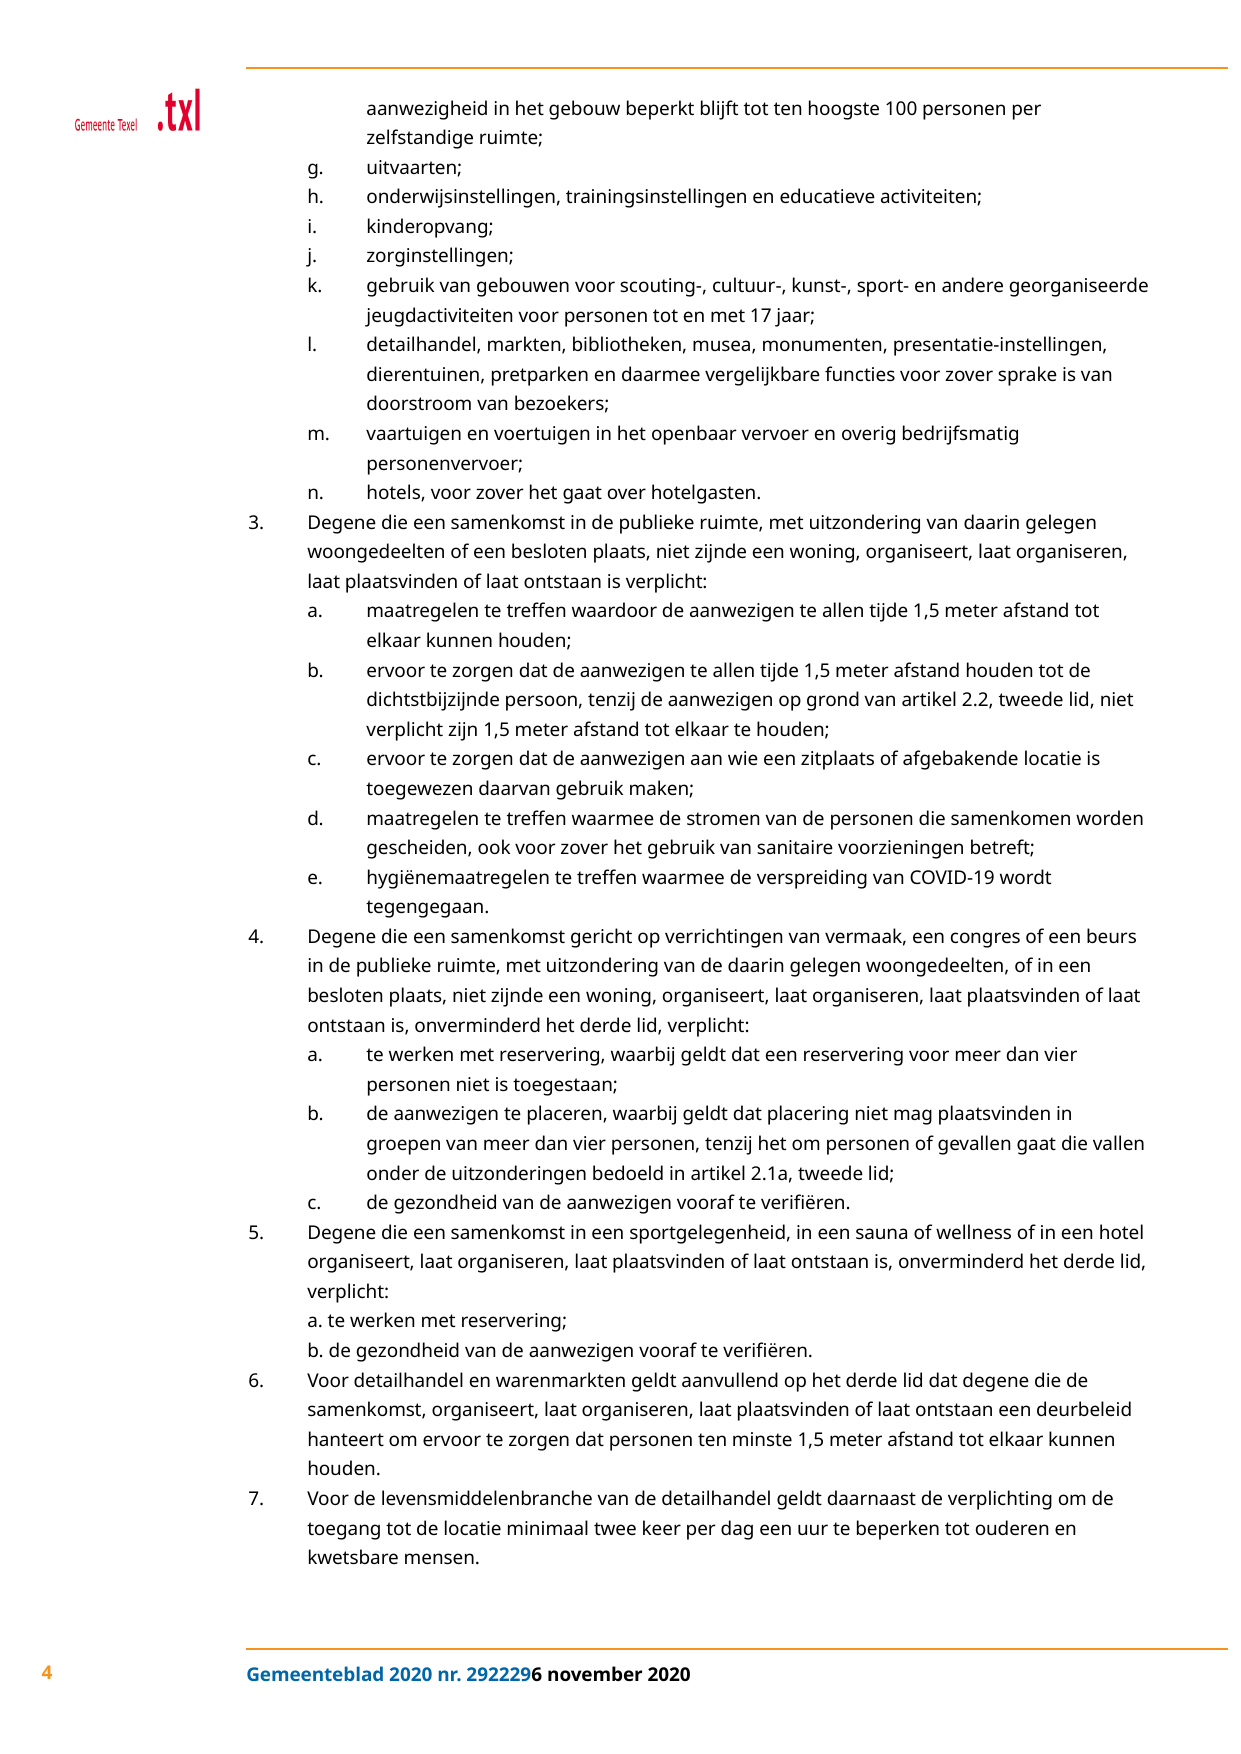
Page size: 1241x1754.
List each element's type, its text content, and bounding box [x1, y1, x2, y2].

list aanwezigheid in het gebouw beperkt blijft tot ten hoogste 100 personen per zelfstandige ruimte; [307, 95, 1152, 150]
list onderwijsinstellingen, trainingsinstellingen en educatieve activiteiten; [307, 183, 1152, 209]
list ervoor te zorgen dat de aanwezigen te allen tijde 1,5 meter afstand houden tot de dichtstbijzijnde persoon, tenzij de aanwezigen op grond van artikel 2.2, tweede lid, niet verplicht zijn 1,5 meter afstand tot elkaar te houden; [307, 657, 1152, 742]
list de gezondheid van de aanwezigen vooraf te verifiëren. [307, 1189, 1152, 1215]
picture [41, 47, 231, 172]
list de aanwezigen te placeren, waarbij geldt dat placering niet mag plaatsvinden in groepen van meer dan vier personen, tenzij het om personen of gevallen gaat die vallen onder de uitzonderingen bedoeld in artikel 2.1a, tweede lid; [307, 1101, 1152, 1186]
list b. de gezondheid van de aanwezigen vooraf te verifiëren. [248, 1337, 1152, 1363]
list zorginstellingen; [307, 243, 1152, 268]
list Degene die een samenkomst in een sportgelegenheid, in een sauna of wellness of in een hotel organiseert, laat organiseren, laat plaatsvinden of laat ontstaan is, onverminderd het derde lid, verplicht: [248, 1219, 1152, 1304]
list detailhandel, markten, bibliotheken, musea, monumenten, presentatie-instellingen, dierentuinen, pretparken en daarmee vergelijkbare functies voor zover sprake is van doorstroom van bezoekers; [307, 331, 1152, 416]
list Voor detailhandel en warenmarkten geldt aanvullend op het derde lid dat degene die de samenkomst, organiseert, laat organiseren, laat plaatsvinden of laat ontstaan een deurbeleid hanteert om ervoor te zorgen dat personen ten minste 1,5 meter afstand tot elkaar kunnen houden. [248, 1367, 1152, 1481]
list te werken met reservering, waarbij geldt dat een reservering voor meer dan vier personen niet is toegestaan; [307, 1041, 1152, 1097]
list Voor de levensmiddelenbranche van de detailhandel geldt daarnaast de verplichting om de toegang tot de locatie minimaal twee keer per dag een uur te beperken tot ouderen en kwetsbare mensen. [248, 1485, 1152, 1570]
list Degene die een samenkomst gericht op verrichtingen van vermaak, een congres of een beurs in de publieke ruimte, met uitzondering van de daarin gelegen woongedeelten, of in een besloten plaats, niet zijnde een woning, organiseert, laat organiseren, laat plaatsvinden of laat ontstaan is, onverminderd het derde lid, verplicht: [248, 923, 1152, 1038]
list hygiënemaatregelen te treffen waarmee de verspreiding van COVID-19 wordt tegengegaan. [307, 864, 1152, 919]
list vaartuigen en voertuigen in het openbaar vervoer en overig bedrijfsmatig personenvervoer; [307, 420, 1152, 476]
list hotels, voor zover het gaat over hotelgasten. [307, 479, 1152, 505]
list Degene die een samenkomst in de publieke ruimte, met uitzondering van daarin gelegen woongedeelten of een besloten plaats, niet zijnde een woning, organiseert, laat organiseren, laat plaatsvinden of laat ontstaan is verplicht: [248, 509, 1152, 594]
list a. te werken met reservering; [248, 1308, 1152, 1333]
list maatregelen te treffen waarmee de stromen van de personen die samenkomen worden gescheiden, ook voor zover het gebruik van sanitaire voorzieningen betreft; [307, 805, 1152, 860]
list ervoor te zorgen dat de aanwezigen aan wie een zitplaats of afgebakende locatie is toegewezen daarvan gebruik maken; [307, 746, 1152, 801]
list gebruik van gebouwen voor scouting-, cultuur-, kunst-, sport- en andere georganiseerde jeugdactiviteiten voor personen tot en met 17 jaar; [307, 272, 1152, 328]
list maatregelen te treffen waardoor de aanwezigen te allen tijde 1,5 meter afstand tot elkaar kunnen houden; [307, 598, 1152, 653]
list uitvaarten; [307, 154, 1152, 180]
list kinderopvang; [307, 213, 1152, 239]
